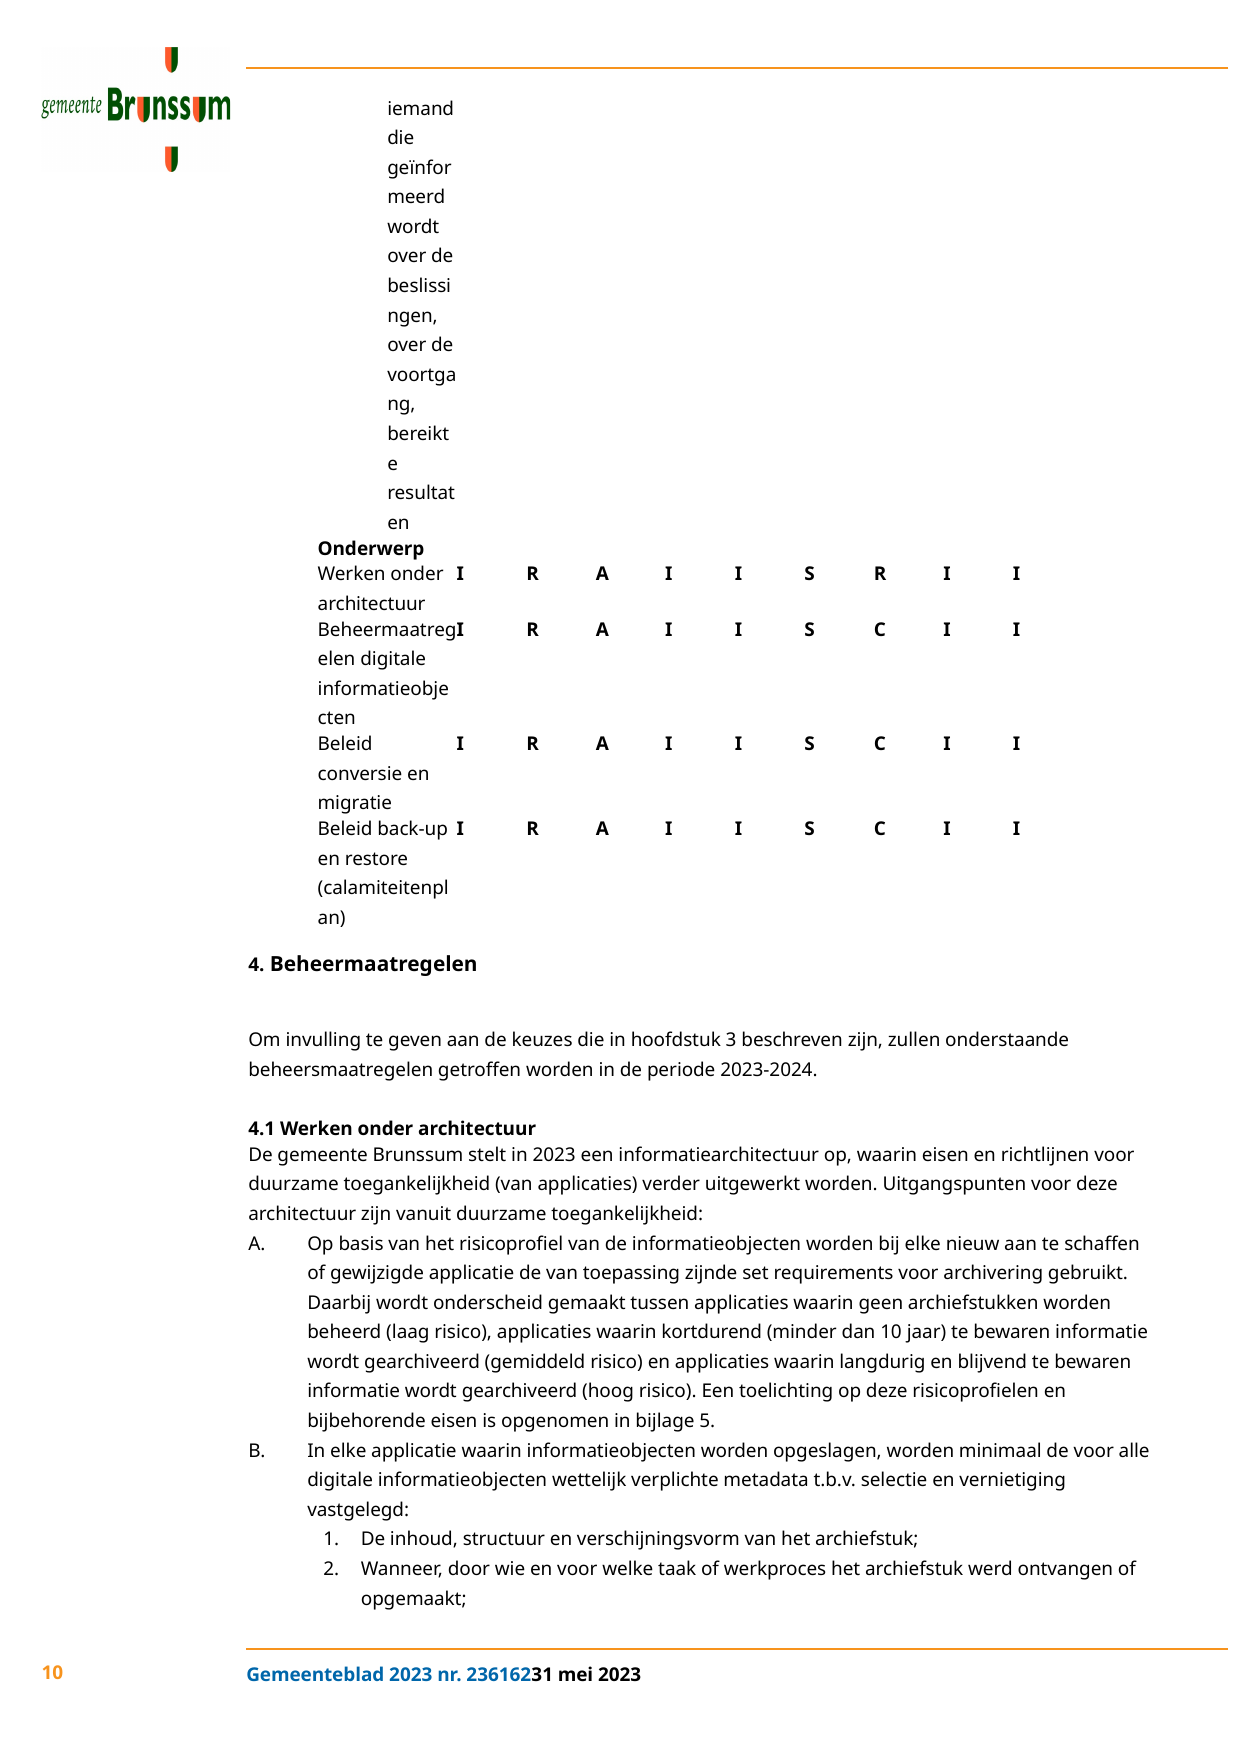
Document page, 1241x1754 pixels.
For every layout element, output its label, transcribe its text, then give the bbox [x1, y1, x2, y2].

table_cell R [874, 560, 943, 616]
table_cell C [874, 730, 943, 815]
table_cell I [735, 730, 804, 815]
table_cell Onderwerp [318, 535, 456, 560]
list Wanneer, door wie en voor welke taak of werkproces het archiefstuk werd ontvangen of opgemaakt; [323, 1555, 1152, 1611]
table_cell I [735, 560, 804, 616]
table_cell I [735, 815, 804, 929]
table_cell I [943, 815, 1013, 929]
table_cell I [456, 616, 526, 730]
table_cell [248, 535, 317, 560]
table_header [526, 95, 596, 560]
text Om invulling te geven aan de keuzes die in hoofdstuk 3 beschreven zijn, zullen onderstaande beheersmaatregelen getroffen worden in de periode 2023-2024. [248, 1027, 1152, 1082]
table_header [1013, 95, 1082, 560]
table_cell I [665, 730, 734, 815]
table_cell A [596, 730, 665, 815]
table_cell I [665, 815, 734, 929]
table_header [943, 95, 1013, 560]
table_cell I [1013, 815, 1082, 929]
table_cell A [596, 560, 665, 616]
table_cell I [943, 616, 1013, 730]
list Op basis van het risicoprofiel van de informatieobjecten worden bij elke nieuw aan te schaffen of gewijzigde applicatie de van toepassing zijnde set requirements voor archivering gebruikt. Daarbij wordt onderscheid gemaakt tussen applicaties waarin geen archiefstukken worden beheerd (laag risico), applicaties waarin kortdurend (minder dan 10 jaar) te bewaren informatie wordt gearchiveerd (gemiddeld risico) en applicaties waarin langdurig en blijvend te bewaren informatie wordt gearchiveerd (hoog risico). Een toelichting op deze risicoprofielen en bijbehorende eisen is opgenomen in bijlage 5. [248, 1230, 1152, 1433]
table_cell I [456, 815, 526, 929]
table_header [874, 95, 943, 560]
table_cell I [456, 560, 526, 616]
table_cell [248, 815, 317, 929]
table_cell I [665, 616, 734, 730]
table_header [735, 95, 804, 560]
table_header [456, 95, 526, 560]
table_header [665, 95, 734, 560]
table_cell I [1013, 616, 1082, 730]
list De inhoud, structuur en verschijningsvorm van het archiefstuk; [323, 1526, 1152, 1551]
table_cell [248, 616, 317, 730]
table_cell Werken onder architectuur [318, 560, 456, 616]
table_cell S [804, 616, 873, 730]
table_cell I [665, 560, 734, 616]
table_cell I [735, 616, 804, 730]
table_header [596, 95, 665, 560]
text De gemeente Brunssum stelt in 2023 een informatiearchitectuur op, waarin eisen en richtlijnen voor duurzame toegankelijkheid (van applicaties) verder uitgewerkt worden. Uitgangspunten voor deze architectuur zijn vanuit duurzame toegankelijkheid: [248, 1141, 1152, 1226]
table_cell Beheermaatregelen digitale informatieobjecten [318, 616, 456, 730]
table_cell A [596, 815, 665, 929]
table_cell [248, 560, 317, 616]
list In elke applicatie waarin informatieobjecten worden opgeslagen, worden minimaal de voor alle digitale informatieobjecten wettelijk verplichte metadata t.b.v. selectie en vernietiging vastgelegd: [248, 1437, 1152, 1522]
table_header [248, 95, 317, 535]
table_cell iemand die geïnformeerd wordt over de beslissingen, over de voortgang, bereikte resultaten [387, 95, 456, 535]
text 4.1 Werken onder architectuur [248, 1115, 1152, 1141]
picture [41, 47, 231, 172]
text 4. Beheermaatregelen [248, 949, 1152, 977]
table_cell [248, 730, 317, 815]
table_cell S [804, 560, 873, 616]
table_cell C [874, 616, 943, 730]
table_cell R [526, 730, 596, 815]
table_cell [318, 95, 387, 535]
table_cell R [526, 815, 596, 929]
table_cell I [943, 560, 1013, 616]
table_cell S [804, 730, 873, 815]
table_cell I [1013, 730, 1082, 815]
table_header [804, 95, 873, 560]
table_cell S [804, 815, 873, 929]
table_cell I [456, 730, 526, 815]
table_cell I [1013, 560, 1082, 616]
table_cell Beleid conversie en migratie [318, 730, 456, 815]
table_cell I [943, 730, 1013, 815]
table_cell A [596, 616, 665, 730]
table_cell C [874, 815, 943, 929]
table_cell R [526, 560, 596, 616]
table_cell R [526, 616, 596, 730]
table_cell Beleid back-up en restore (calamiteitenplan) [318, 815, 456, 929]
